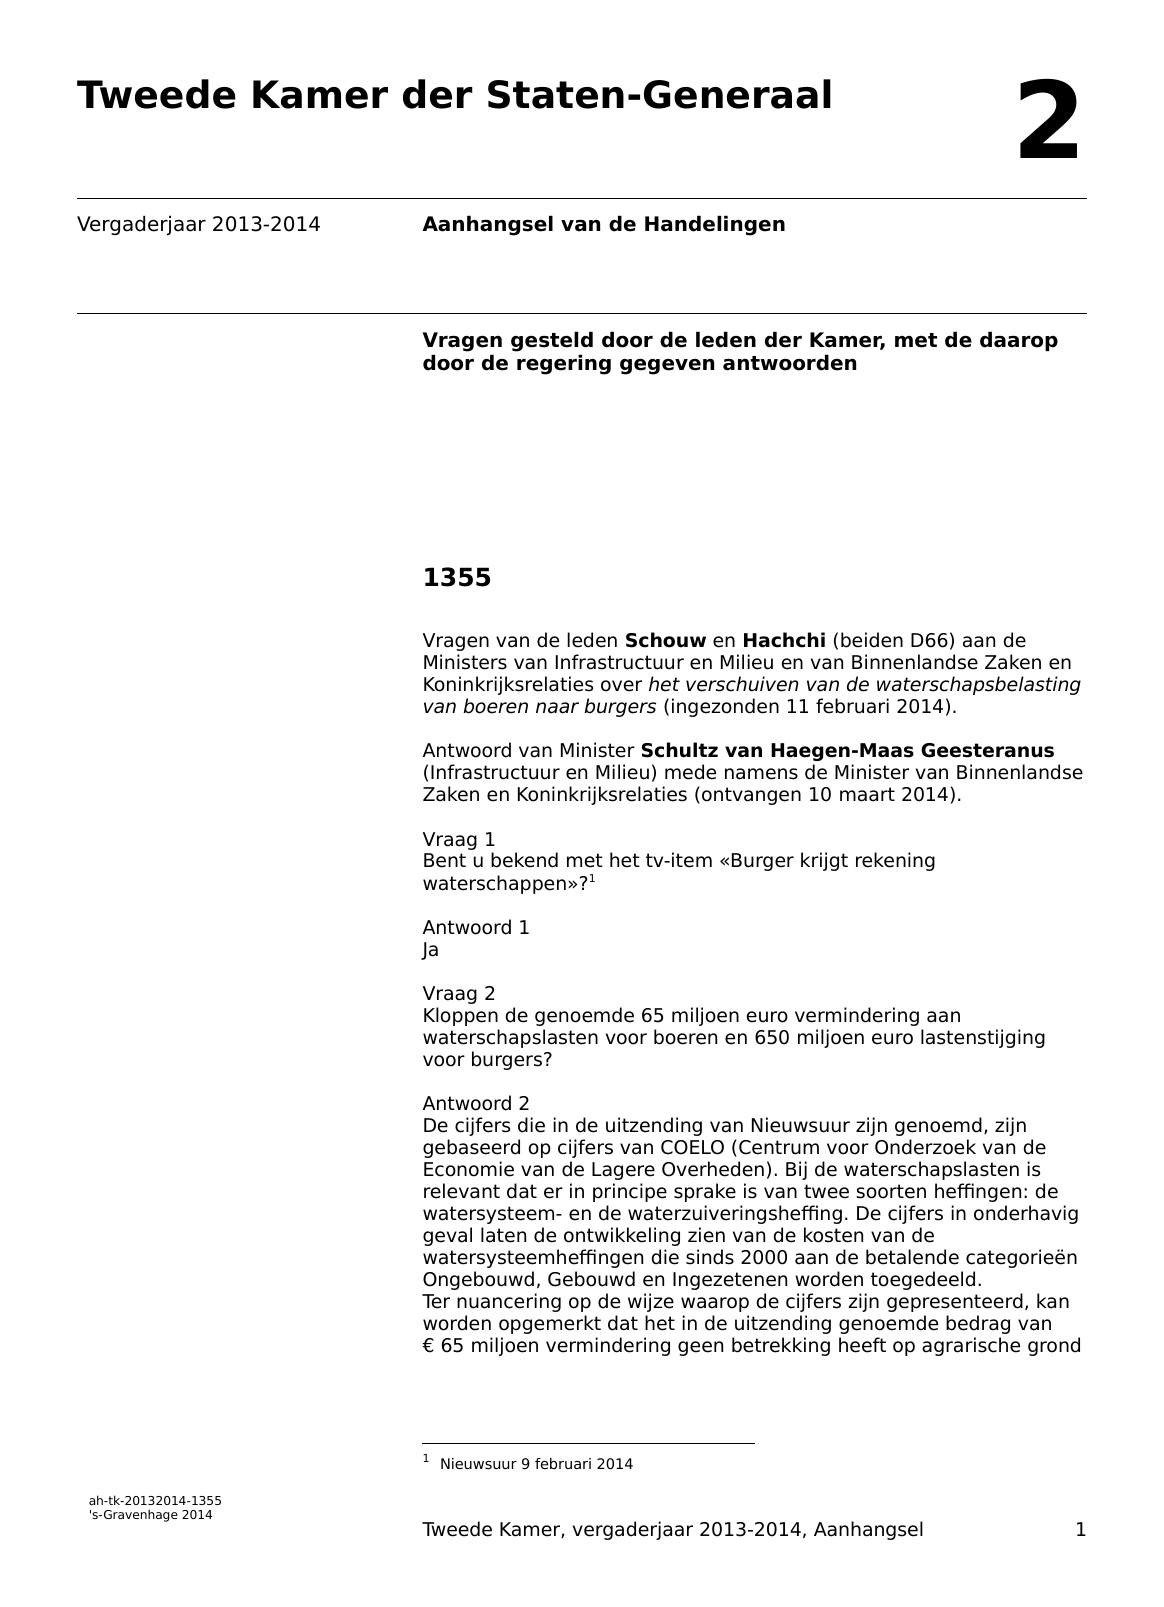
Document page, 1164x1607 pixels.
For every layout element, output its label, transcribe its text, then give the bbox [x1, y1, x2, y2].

table_header Tweede Kamer der Staten-Generaal [77, 59, 886, 198]
text Antwoord van Minister Schultz van Haegen-Maas Geesteranus (Infrastructuur en Milieu) mede namens de Minister van Binnenlandse Zaken en Koninkrijksrelaties (ontvangen 10 maart 2014). [422, 740, 1087, 806]
table_cell [77, 314, 422, 375]
text ah-tk-20132014-1355 [88, 1494, 323, 1508]
text 's-Gravenhage 2014 [88, 1508, 323, 1522]
text Nieuwsuur 9 februari 2014 [422, 1452, 1087, 1474]
text Bent u bekend met het tv-item «Burger krijgt rekening waterschappen»? [422, 850, 1087, 894]
text Kloppen de genoemde 65 miljoen euro vermindering aan waterschapslasten voor boeren en 650 miljoen euro lastenstijging voor burgers? [422, 1005, 1087, 1071]
text Vraag 2 [422, 983, 1087, 1005]
text Ja [422, 938, 1087, 961]
table_cell Vergaderjaar 2013-2014 [77, 199, 422, 313]
text De cijfers die in de uitzending van Nieuwsuur zijn genoemd, zijn gebaseerd op cijfers van COELO (Centrum voor Onderzoek van de Economie van de Lagere Overheden). Bij de waterschapslasten is relevant dat er in principe sprake is van twee soorten heffingen: de watersysteem- en de waterzuiveringsheffing. De cijfers in onderhavig geval laten de ontwikkeling zien van de kosten van de watersysteemheffingen die sinds 2000 aan de betalende categorieën Ongebouwd, Gebouwd en Ingezetenen worden toegedeeld. [422, 1115, 1087, 1291]
text Vragen van de leden Schouw en Hachchi (beiden D66) aan de Ministers van Infrastructuur en Milieu en van Binnenlandse Zaken en Koninkrijksrelaties over het verschuiven van de waterschapsbelasting van boeren naar burgers (ingezonden 11 februari 2014). [422, 630, 1087, 718]
table_cell Vragen gesteld door de leden der Kamer, met de daarop door de regering gegeven antwoorden [422, 314, 1087, 375]
text Antwoord 2 [422, 1093, 1087, 1115]
text Vraag 1 [422, 828, 1087, 850]
text Ter nuancering op de wijze waarop de cijfers zijn gepresenteerd, kan worden opgemerkt dat het in de uitzending genoemde bedrag van € 65 miljoen vermindering geen betrekking heeft op agrarische grond [422, 1291, 1087, 1357]
table_cell Aanhangsel van de Handelingen [422, 199, 1087, 313]
table_header 2 [886, 59, 1087, 198]
text Antwoord 1 [422, 917, 1087, 938]
text 1355 [422, 563, 1087, 592]
